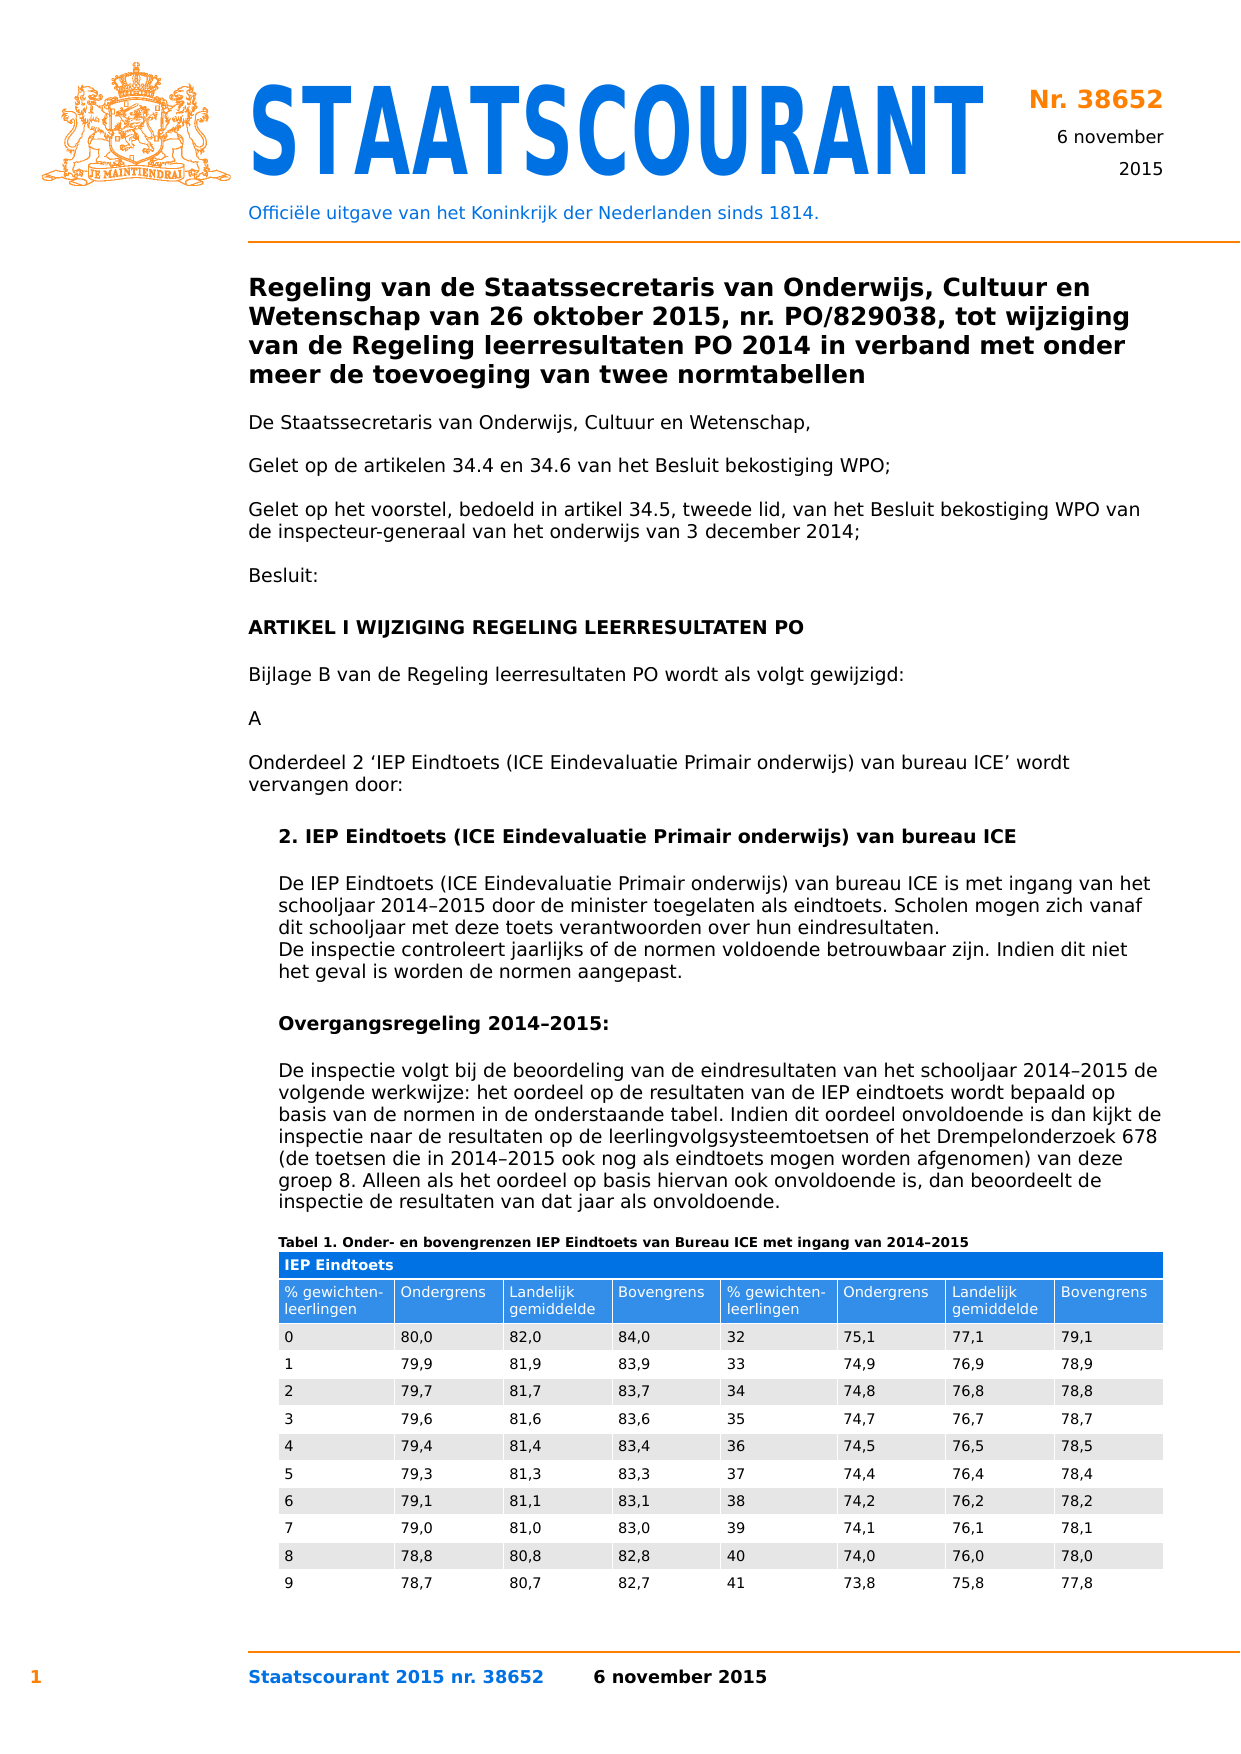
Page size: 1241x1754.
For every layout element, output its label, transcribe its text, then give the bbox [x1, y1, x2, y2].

text Gelet op het voorstel, bedoeld in artikel 34.5, tweede lid, van het Besluit bekostiging WPO van de inspecteur-generaal van het onderwijs van 3 december 2014; [248, 499, 1163, 543]
table_cell 82,7 [613, 1570, 720, 1597]
table_cell 39 [721, 1516, 837, 1542]
table_cell 79,6 [395, 1406, 503, 1432]
table_cell 78,9 [1055, 1351, 1163, 1378]
table_cell 81,7 [504, 1379, 612, 1405]
subtitle 2. IEP Eindtoets (ICE Eindevaluatie Primair onderwijs) van bureau ICE [278, 826, 1163, 848]
text Bijlage B van de Regeling leerresultaten PO wordt als volgt gewijzigd: [248, 664, 1163, 686]
table_cell 79,0 [395, 1516, 503, 1542]
table_cell 81,3 [504, 1461, 612, 1487]
table_cell 34 [721, 1379, 837, 1405]
table_cell 9 [279, 1570, 394, 1597]
table_cell 5 [279, 1461, 394, 1487]
table_cell Landelijk gemiddelde [504, 1280, 612, 1323]
table_cell 78,4 [1055, 1461, 1163, 1487]
table_cell 80,0 [395, 1324, 503, 1350]
table_cell 83,1 [613, 1488, 720, 1514]
table_cell 37 [721, 1461, 837, 1487]
table_cell 78,7 [395, 1570, 503, 1597]
table_cell 33 [721, 1351, 837, 1378]
table_cell 79,1 [1055, 1324, 1163, 1350]
table_cell 81,4 [504, 1434, 612, 1460]
table_cell 74,5 [838, 1434, 945, 1460]
table_cell 35 [721, 1406, 837, 1432]
table_cell Landelijk gemiddelde [946, 1280, 1054, 1323]
table_cell 76,7 [946, 1406, 1054, 1432]
table_cell 77,8 [1055, 1570, 1163, 1597]
subtitle Overgangsregeling 2014–2015: [278, 1013, 1163, 1034]
picture [41, 62, 231, 186]
table_cell 81,0 [504, 1516, 612, 1542]
table_header Nr. 38652 [998, 62, 1240, 121]
table_cell 38 [721, 1488, 837, 1514]
table_cell 83,4 [613, 1434, 720, 1460]
table_cell 76,9 [946, 1351, 1054, 1378]
table_cell 79,3 [395, 1461, 503, 1487]
table_cell 81,6 [504, 1406, 612, 1432]
text De inspectie volgt bij de beoordeling van de eindresultaten van het schooljaar 2014–2015 de volgende werkwijze: het oordeel op de resultaten van de IEP eindtoets wordt bepaald op basis van de normen in de onderstaande tabel. Indien dit oordeel onvoldoende is dan kijkt de inspectie naar de resultaten op de leerlingvolgsysteemtoetsen of het Drempelonderzoek 678 (de toetsen die in 2014–2015 ook nog als eindtoets mogen worden afgenomen) van deze groep 8. Alleen als het oordeel op basis hiervan ook onvoldoende is, dan beoordeelt de inspectie de resultaten van dat jaar als onvoldoende. [278, 1059, 1163, 1213]
table_cell 73,8 [838, 1570, 945, 1597]
table_cell 81,9 [504, 1351, 612, 1378]
table_cell 32 [721, 1324, 837, 1350]
table_cell 78,8 [1055, 1379, 1163, 1405]
text De Staatssecretaris van Onderwijs, Cultuur en Wetenschap, [248, 412, 1163, 433]
table_cell 76,5 [946, 1434, 1054, 1460]
table_cell 79,4 [395, 1434, 503, 1460]
text A [248, 708, 1163, 730]
table_cell 74,1 [838, 1516, 945, 1542]
table_cell 82,0 [504, 1324, 612, 1350]
table_cell Ondergrens [395, 1280, 503, 1323]
table_cell 76,2 [946, 1488, 1054, 1514]
table_cell 77,1 [946, 1324, 1054, 1350]
text Gelet op de artikelen 34.4 en 34.6 van het Besluit bekostiging WPO; [248, 455, 1163, 477]
table_cell 76,0 [946, 1543, 1054, 1569]
text Onderdeel 2 ‘IEP Eindtoets (ICE Eindevaluatie Primair onderwijs) van bureau ICE’ wordt vervangen door: [248, 752, 1163, 796]
table_cell 83,3 [613, 1461, 720, 1487]
table_cell 41 [721, 1570, 837, 1597]
table_cell 78,5 [1055, 1434, 1163, 1460]
table_cell 79,1 [395, 1488, 503, 1514]
table_cell 83,6 [613, 1406, 720, 1432]
table_cell 74,7 [838, 1406, 945, 1432]
table_cell 78,2 [1055, 1488, 1163, 1514]
table_cell 76,8 [946, 1379, 1054, 1405]
text De inspectie controleert jaarlijks of de normen voldoende betrouwbaar zijn. Indien dit niet het geval is worden de normen aangepast. [278, 939, 1163, 983]
table_cell 79,9 [395, 1351, 503, 1378]
table_header [25, 62, 248, 241]
table_cell 78,7 [1055, 1406, 1163, 1432]
table_cell 2 [279, 1379, 394, 1405]
table_cell Bovengrens [1055, 1280, 1163, 1323]
table_header Tabel 1. Onder- en bovengrenzen IEP Eindtoets van Bureau ICE met ingang van 2014–2015 [278, 1235, 1163, 1251]
table_cell 8 [279, 1543, 394, 1569]
table_cell 80,7 [504, 1570, 612, 1597]
table_cell Ondergrens [838, 1280, 945, 1323]
table_cell 40 [721, 1543, 837, 1569]
table_cell 75,1 [838, 1324, 945, 1350]
table_cell 83,7 [613, 1379, 720, 1405]
table_cell 74,8 [838, 1379, 945, 1405]
table_cell 76,4 [946, 1461, 1054, 1487]
table_cell 6 [279, 1488, 394, 1514]
table_cell 0 [279, 1324, 394, 1350]
table_cell 74,4 [838, 1461, 945, 1487]
text De IEP Eindtoets (ICE Eindevaluatie Primair onderwijs) van bureau ICE is met ingang van het schooljaar 2014–2015 door de minister toegelaten als eindtoets. Scholen mogen zich vanaf dit schooljaar met deze toets verantwoorden over hun eindresultaten. [278, 873, 1163, 939]
table_cell 78,0 [1055, 1543, 1163, 1569]
table_cell Officiële uitgave van het Koninkrijk der Nederlanden sinds 1814. [248, 203, 1240, 241]
table_cell 3 [279, 1406, 394, 1432]
table_cell Bovengrens [613, 1280, 720, 1323]
table_cell 74,9 [838, 1351, 945, 1378]
table_header STAATSCOURANT [248, 62, 998, 203]
table_cell 78,8 [395, 1543, 503, 1569]
table_cell 6 november [998, 121, 1240, 153]
table_cell 83,0 [613, 1516, 720, 1542]
table_cell 79,7 [395, 1379, 503, 1405]
subtitle Regeling van de Staatssecretaris van Onderwijs, Cultuur en Wetenschap van 26 oktober 2015, nr. PO/829038, tot wijziging van de Regeling leerresultaten PO 2014 in verband met onder meer de toevoeging van twee normtabellen [248, 273, 1163, 390]
table_cell 82,8 [613, 1543, 720, 1569]
table_cell 74,2 [838, 1488, 945, 1514]
subtitle ARTIKEL I WIJZIGING REGELING LEERRESULTATEN PO [248, 617, 1163, 639]
table_cell % gewichten- leerlingen [279, 1280, 394, 1323]
table_cell 75,8 [946, 1570, 1054, 1597]
table_cell 78,1 [1055, 1516, 1163, 1542]
table_cell 4 [279, 1434, 394, 1460]
table_cell 83,9 [613, 1351, 720, 1378]
table_cell 76,1 [946, 1516, 1054, 1542]
table_cell 2015 [998, 153, 1240, 203]
text Besluit: [248, 565, 1163, 587]
table_cell 7 [279, 1516, 394, 1542]
table_cell 84,0 [613, 1324, 720, 1350]
table_cell 1 [279, 1351, 394, 1378]
table_cell 36 [721, 1434, 837, 1460]
table_cell 81,1 [504, 1488, 612, 1514]
table_cell 80,8 [504, 1543, 612, 1569]
table_cell IEP Eindtoets [279, 1252, 1163, 1278]
table_cell 74,0 [838, 1543, 945, 1569]
table_cell % gewichten- leerlingen [721, 1280, 837, 1323]
